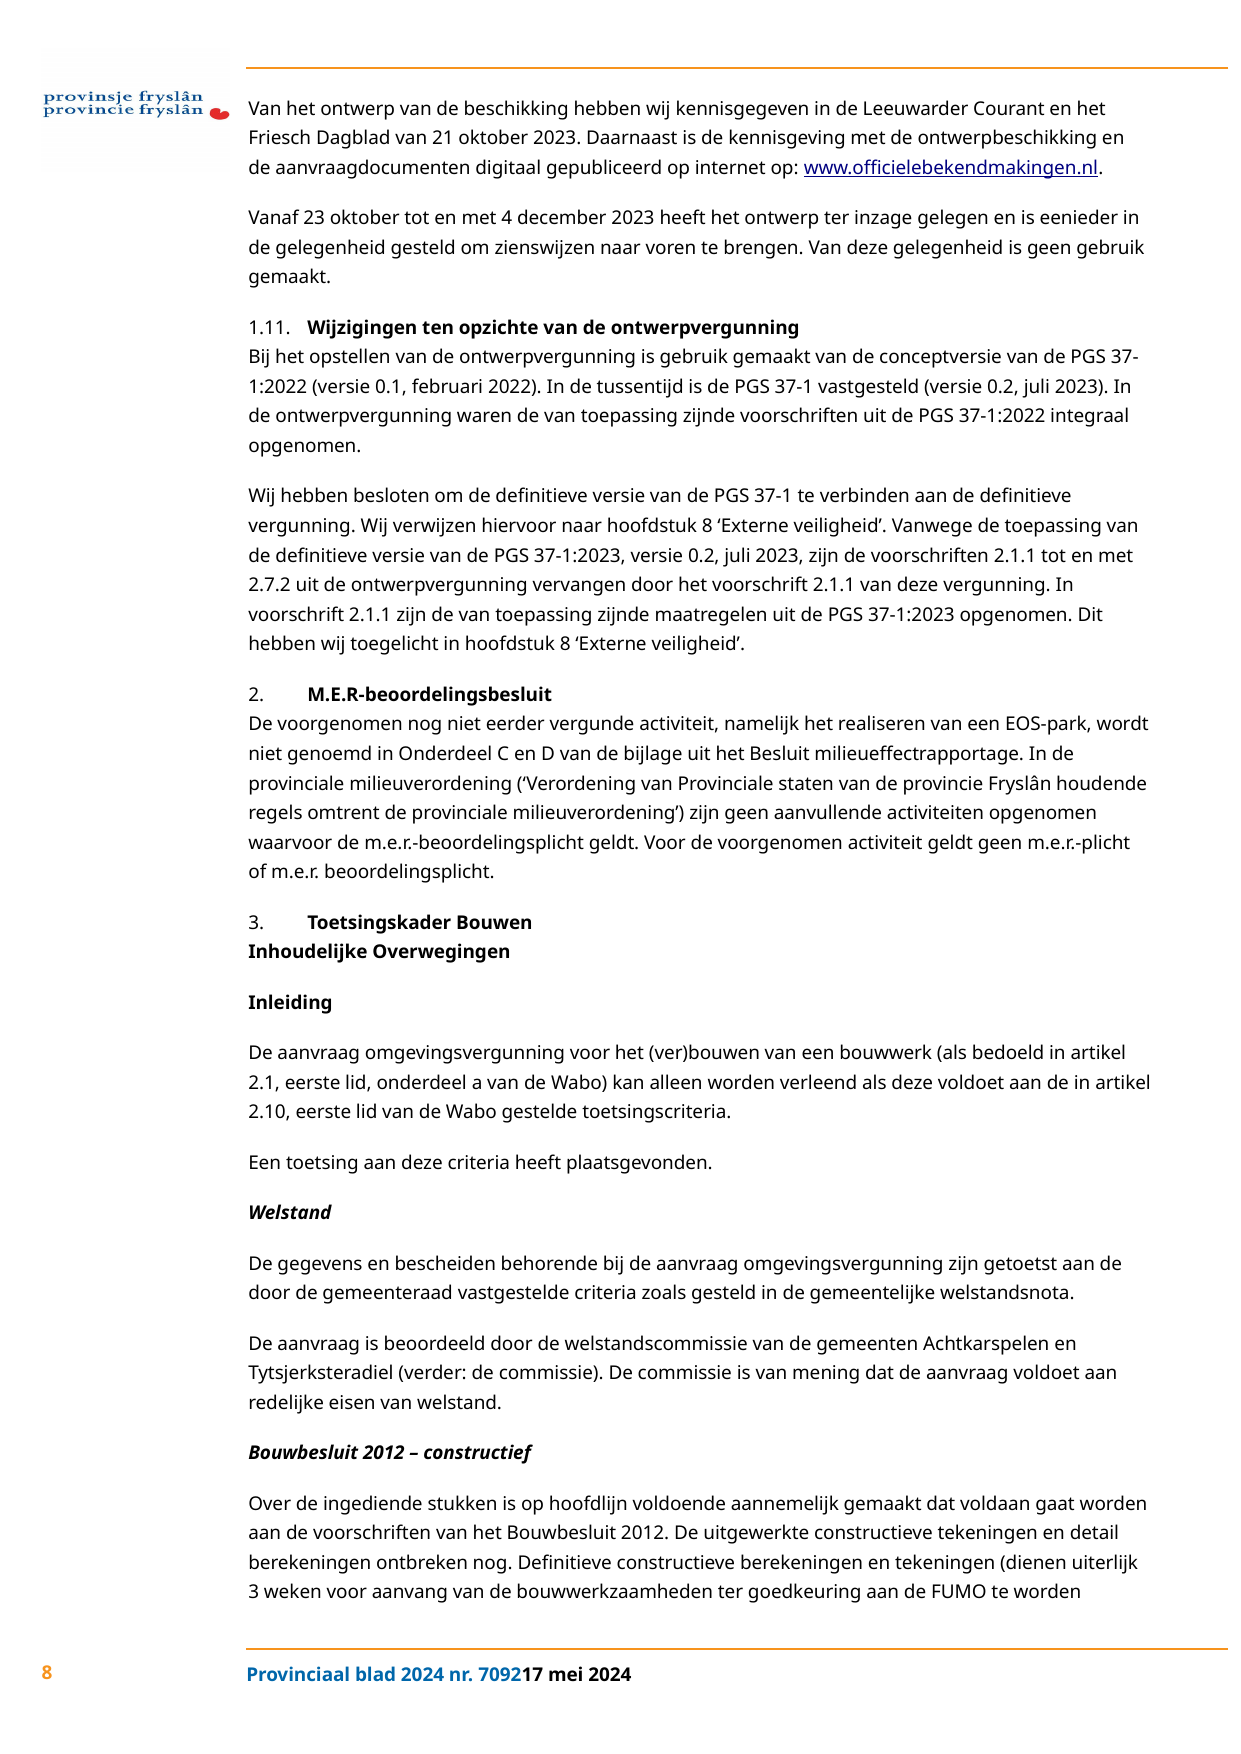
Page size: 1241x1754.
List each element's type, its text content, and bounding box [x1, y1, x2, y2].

text Inleiding [248, 989, 1152, 1015]
text De gegevens en bescheiden behorende bij de aanvraag omgevingsvergunning zijn getoetst aan de door de gemeenteraad vastgestelde criteria zoals gesteld in de gemeentelijke welstandsnota. [248, 1250, 1152, 1305]
list Toetsingskader Bouwen [248, 909, 1152, 935]
text De aanvraag is beoordeeld door de welstandscommissie van de gemeenten Achtkarspelen en Tytsjerksteradiel (verder: de commissie). De commissie is van mening dat de aanvraag voldoet aan redelijke eisen van welstand. [248, 1330, 1152, 1415]
text Vanaf 23 oktober tot en met 4 december 2023 heeft het ontwerp ter inzage gelegen en is eenieder in de gelegenheid gesteld om zienswijzen naar voren te brengen. Van deze gelegenheid is geen gebruik gemaakt. [248, 204, 1152, 289]
list Wijzigingen ten opzichte van de ontwerpvergunning [248, 314, 1152, 340]
text Welstand [248, 1199, 1152, 1225]
text Een toetsing aan deze criteria heeft plaatsgevonden. [248, 1149, 1152, 1175]
text Over de ingediende stukken is op hoofdlijn voldoende aannemelijk gemaakt dat voldaan gaat worden aan de voorschriften van het Bouwbesluit 2012. De uitgewerkte constructieve tekeningen en detail berekeningen ontbreken nog. Definitieve constructieve berekeningen en tekeningen (dienen uiterlijk 3 weken voor aanvang van de bouwwerkzaamheden ter goedkeuring aan de FUMO te worden [248, 1490, 1152, 1604]
list M.E.R-beoordelingsbesluit [248, 681, 1152, 707]
text Bij het opstellen van de ontwerpvergunning is gebruik gemaakt van de conceptversie van de PGS 37-1:2022 (versie 0.1, februari 2022). In de tussentijd is de PGS 37-1 vastgesteld (versie 0.2, juli 2023). In de ontwerpvergunning waren de van toepassing zijnde voorschriften uit de PGS 37-1:2022 integraal opgenomen. [248, 343, 1152, 458]
text Van het ontwerp van de beschikking hebben wij kennisgegeven in de Leeuwarder Courant en het Friesch Dagblad van 21 oktober 2023. Daarnaast is de kennisgeving met de ontwerpbeschikking en de aanvraagdocumenten digitaal gepubliceerd op internet op: www.officielebekendmakingen.nl. [248, 95, 1152, 180]
picture [41, 47, 231, 172]
text Bouwbesluit 2012 – constructief [248, 1439, 1152, 1465]
text De aanvraag omgevingsvergunning voor het (ver)bouwen van een bouwwerk (als bedoeld in artikel 2.1, eerste lid, onderdeel a van de Wabo) kan alleen worden verleend als deze voldoet aan de in artikel 2.10, eerste lid van de Wabo gestelde toetsingscriteria. [248, 1039, 1152, 1124]
text Wij hebben besloten om de definitieve versie van de PGS 37-1 te verbinden aan de definitieve vergunning. Wij verwijzen hiervoor naar hoofdstuk 8 ‘Externe veiligheid’. Vanwege de toepassing van de definitieve versie van de PGS 37-1:2023, versie 0.2, juli 2023, zijn de voorschriften 2.1.1 tot en met 2.7.2 uit de ontwerpvergunning vervangen door het voorschrift 2.1.1 van deze vergunning. In voorschrift 2.1.1 zijn de van toepassing zijnde maatregelen uit de PGS 37-1:2023 opgenomen. Dit hebben wij toegelicht in hoofdstuk 8 ‘Externe veiligheid’. [248, 483, 1152, 656]
text Inhoudelijke Overwegingen [248, 938, 1152, 964]
text De voorgenomen nog niet eerder vergunde activiteit, namelijk het realiseren van een EOS-park, wordt niet genoemd in Onderdeel C en D van de bijlage uit het Besluit milieueffectrapportage. In de provinciale milieuverordening (‘Verordening van Provinciale staten van de provincie Fryslân houdende regels omtrent de provinciale milieuverordening’) zijn geen aanvullende activiteiten opgenomen waarvoor de m.e.r.-beoordelingsplicht geldt. Voor de voorgenomen activiteit geldt geen m.e.r.-plicht of m.e.r. beoordelingsplicht. [248, 711, 1152, 884]
